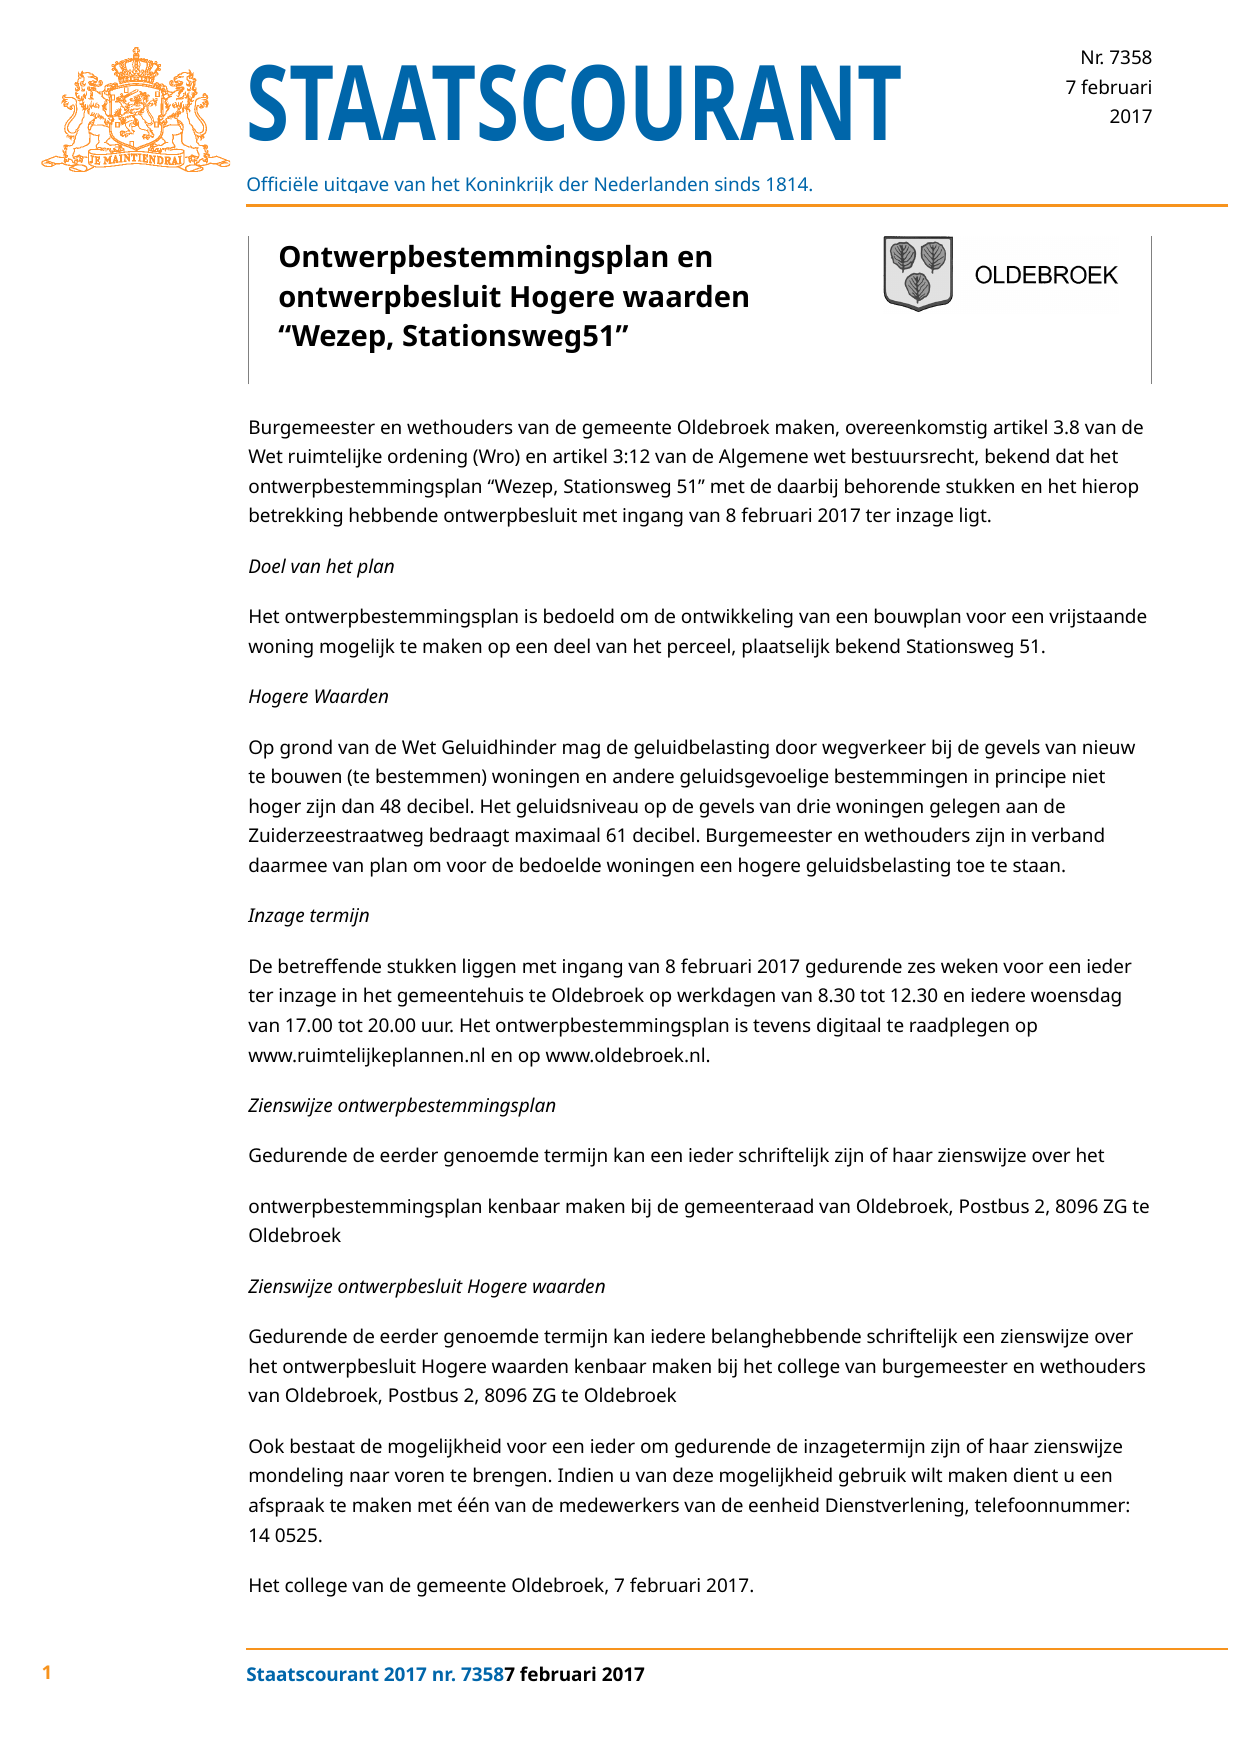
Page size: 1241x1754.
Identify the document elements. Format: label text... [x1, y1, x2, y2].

table_header Ontwerpbestemmingsplan en ontwerpbesluit Hogere waarden “Wezep, Stationsweg51” [249, 236, 850, 384]
text Gedurende de eerder genoemde termijn kan iedere belanghebbende schriftelijk een zienswijze over het ontwerpbesluit Hogere waarden kenbaar maken bij het college van burgemeester en wethouders van Oldebroek, Postbus 2, 8096 ZG te Oldebroek [248, 1323, 1152, 1408]
table_header [850, 236, 1151, 384]
text Het ontwerpbestemmingsplan is bedoeld om de ontwikkeling van een bouwplan voor een vrijstaande woning mogelijk te maken op een deel van het perceel, plaatselijk bekend Stationsweg 51. [248, 603, 1152, 659]
text Ook bestaat de mogelijkheid voor een ieder om gedurende de inzagetermijn zijn of haar zienswijze mondeling naar voren te brengen. Indien u van deze mogelijkheid gebruik wilt maken dient u een afspraak te maken met één van de medewerkers van de eenheid Dienstverlening, telefoonnummer: 14 0525. [248, 1433, 1152, 1548]
text ontwerpbestemmingsplan kenbaar maken bij de gemeenteraad van Oldebroek, Postbus 2, 8096 ZG te Oldebroek [248, 1193, 1152, 1248]
text Zienswijze ontwerpbesluit Hogere waarden [248, 1273, 1152, 1299]
text Hogere Waarden [248, 683, 1152, 709]
picture [882, 236, 1119, 314]
text Gedurende de eerder genoemde termijn kan een ieder schriftelijk zijn of haar zienswijze over het [248, 1143, 1152, 1168]
text Inzage termijn [248, 903, 1152, 928]
text Op grond van de Wet Geluidhinder mag de geluidbelasting door wegverkeer bij de gevels van nieuw te bouwen (te bestemmen) woningen en andere geluidsgevoelige bestemmingen in principe niet hoger zijn dan 48 decibel. Het geluidsniveau op de gevels van drie woningen gelegen aan de Zuiderzeestraatweg bedraagt maximaal 61 decibel. Burgemeester en wethouders zijn in verband daarmee van plan om voor de bedoelde woningen een hogere geluidsbelasting toe te staan. [248, 734, 1152, 878]
text De betreffende stukken liggen met ingang van 8 februari 2017 gedurende zes weken voor een ieder ter inzage in het gemeentehuis te Oldebroek op werkdagen van 8.30 tot 12.30 en iedere woensdag van 17.00 tot 20.00 uur. Het ontwerpbestemmingsplan is tevens digitaal te raadplegen op www.ruimtelijkeplannen.nl en op www.oldebroek.nl. [248, 953, 1152, 1068]
text Het college van de gemeente Oldebroek, 7 februari 2017. [248, 1572, 1152, 1598]
text Burgemeester en wethouders van de gemeente Oldebroek maken, overeenkomstig artikel 3.8 van de Wet ruimtelijke ordening (Wro) en artikel 3:12 van de Algemene wet bestuursrecht, bekend dat het ontwerpbestemmingsplan “Wezep, Stationsweg 51” met de daarbij behorende stukken en het hierop betrekking hebbende ontwerpbesluit met ingang van 8 februari 2017 ter inzage ligt. [248, 414, 1152, 528]
text Doel van het plan [248, 553, 1152, 579]
text Zienswijze ontwerpbestemmingsplan [248, 1092, 1152, 1118]
picture [41, 47, 231, 172]
